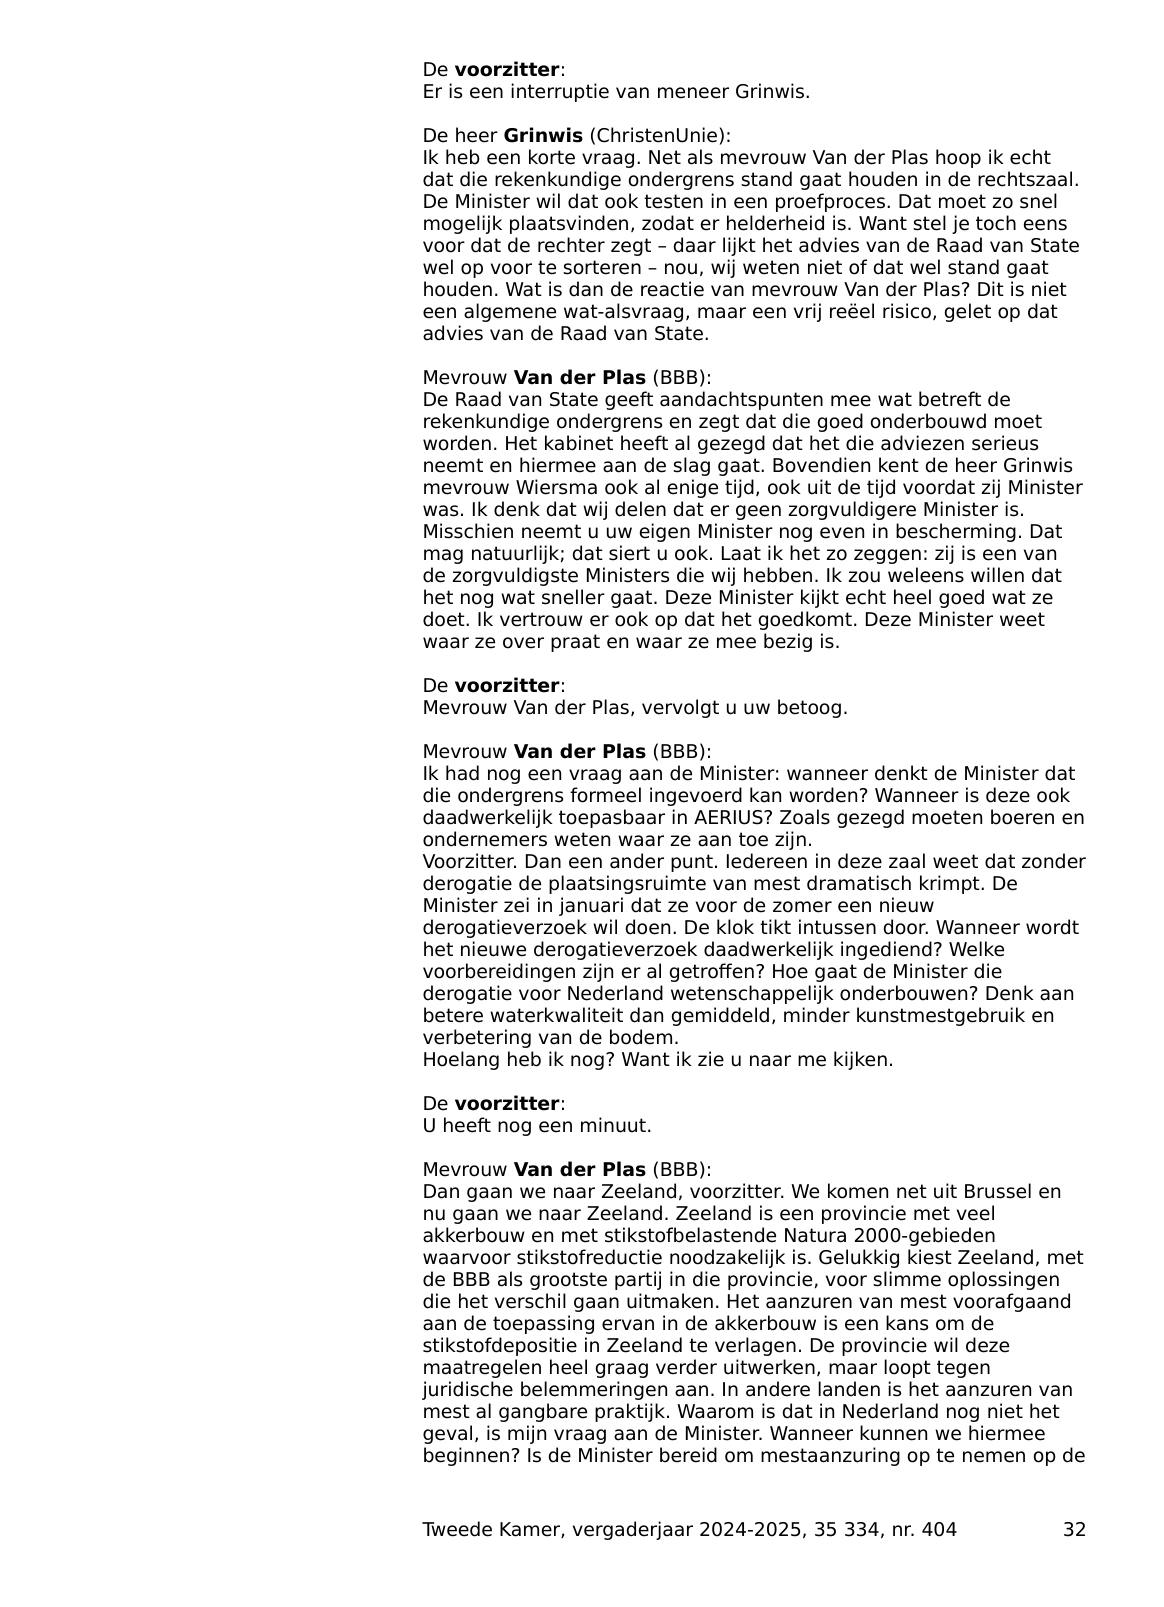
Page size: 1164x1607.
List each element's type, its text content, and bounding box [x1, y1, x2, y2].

text Voorzitter. Dan een ander punt. Iedereen in deze zaal weet dat zonder derogatie de plaatsingsruimte van mest dramatisch krimpt. De Minister zei in januari dat ze voor de zomer een nieuw derogatieverzoek wil doen. De klok tikt intussen door. Wanneer wordt het nieuwe derogatieverzoek daadwerkelijk ingediend? Welke voorbereidingen zijn er al getroffen? Hoe gaat de Minister die derogatie voor Nederland wetenschappelijk onderbouwen? Denk aan betere waterkwaliteit dan gemiddeld, minder kunstmestgebruik en verbetering van de bodem. [422, 851, 1087, 1049]
text De heer Grinwis (ChristenUnie): [422, 125, 1087, 147]
text De voorzitter: [422, 675, 1087, 697]
text Ik heb een korte vraag. Net als mevrouw Van der Plas hoop ik echt dat die rekenkundige ondergrens stand gaat houden in de rechtszaal. De Minister wil dat ook testen in een proefproces. Dat moet zo snel mogelijk plaatsvinden, zodat er helderheid is. Want stel je toch eens voor dat de rechter zegt – daar lijkt het advies van de Raad van State wel op voor te sorteren – nou, wij weten niet of dat wel stand gaat houden. Wat is dan de reactie van mevrouw Van der Plas? Dit is niet een algemene wat-alsvraag, maar een vrij reëel risico, gelet op dat advies van de Raad van State. [422, 147, 1087, 345]
text Mevrouw Van der Plas, vervolgt u uw betoog. [422, 697, 1087, 719]
text Dan gaan we naar Zeeland, voorzitter. We komen net uit Brussel en nu gaan we naar Zeeland. Zeeland is een provincie met veel akkerbouw en met stikstofbelastende Natura 2000-gebieden waarvoor stikstofreductie noodzakelijk is. Gelukkig kiest Zeeland, met de BBB als grootste partij in die provincie, voor slimme oplossingen die het verschil gaan uitmaken. Het aanzuren van mest voorafgaand aan de toepassing ervan in de akkerbouw is een kans om de stikstofdepositie in Zeeland te verlagen. De provincie wil deze maatregelen heel graag verder uitwerken, maar loopt tegen juridische belemmeringen aan. In andere landen is het aanzuren van mest al gangbare praktijk. Waarom is dat in Nederland nog niet het geval, is mijn vraag aan de Minister. Wanneer kunnen we hiermee beginnen? Is de Minister bereid om mestaanzuring op te nemen op de [422, 1181, 1087, 1467]
text De Raad van State geeft aandachtspunten mee wat betreft de rekenkundige ondergrens en zegt dat die goed onderbouwd moet worden. Het kabinet heeft al gezegd dat het die adviezen serieus neemt en hiermee aan de slag gaat. Bovendien kent de heer Grinwis mevrouw Wiersma ook al enige tijd, ook uit de tijd voordat zij Minister was. Ik denk dat wij delen dat er geen zorgvuldigere Minister is. Misschien neemt u uw eigen Minister nog even in bescherming. Dat mag natuurlijk; dat siert u ook. Laat ik het zo zeggen: zij is een van de zorgvuldigste Ministers die wij hebben. Ik zou weleens willen dat het nog wat sneller gaat. Deze Minister kijkt echt heel goed wat ze doet. Ik vertrouw er ook op dat het goedkomt. Deze Minister weet waar ze over praat en waar ze mee bezig is. [422, 389, 1087, 653]
text Hoelang heb ik nog? Want ik zie u naar me kijken. [422, 1049, 1087, 1071]
text Mevrouw Van der Plas (BBB): [422, 741, 1087, 763]
text U heeft nog een minuut. [422, 1115, 1087, 1137]
text De voorzitter: [422, 1093, 1087, 1115]
text De voorzitter: [422, 59, 1087, 81]
text Er is een interruptie van meneer Grinwis. [422, 81, 1087, 103]
text Mevrouw Van der Plas (BBB): [422, 1159, 1087, 1181]
text Ik had nog een vraag aan de Minister: wanneer denkt de Minister dat die ondergrens formeel ingevoerd kan worden? Wanneer is deze ook daadwerkelijk toepasbaar in AERIUS? Zoals gezegd moeten boeren en ondernemers weten waar ze aan toe zijn. [422, 763, 1087, 851]
text Mevrouw Van der Plas (BBB): [422, 367, 1087, 389]
